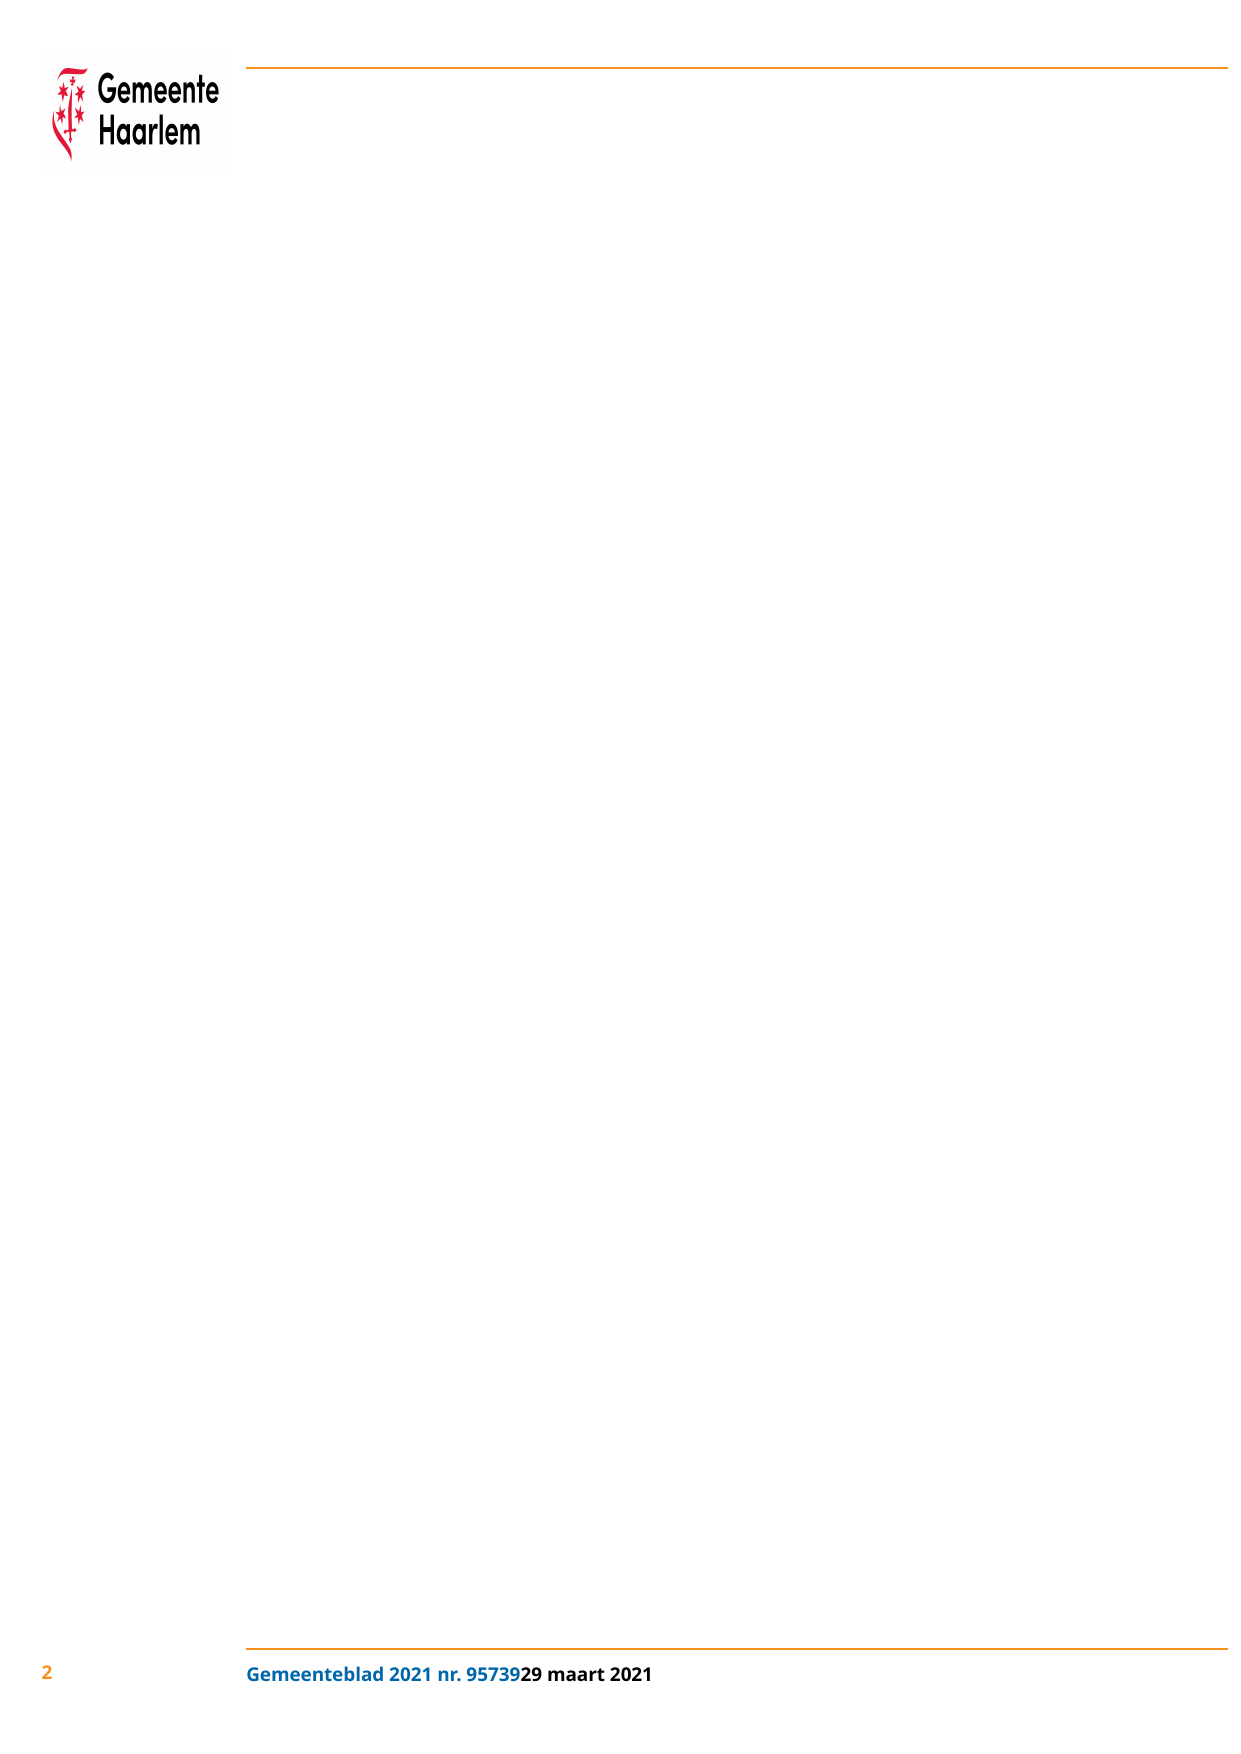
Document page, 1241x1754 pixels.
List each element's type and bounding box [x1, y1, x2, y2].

picture [41, 47, 231, 172]
